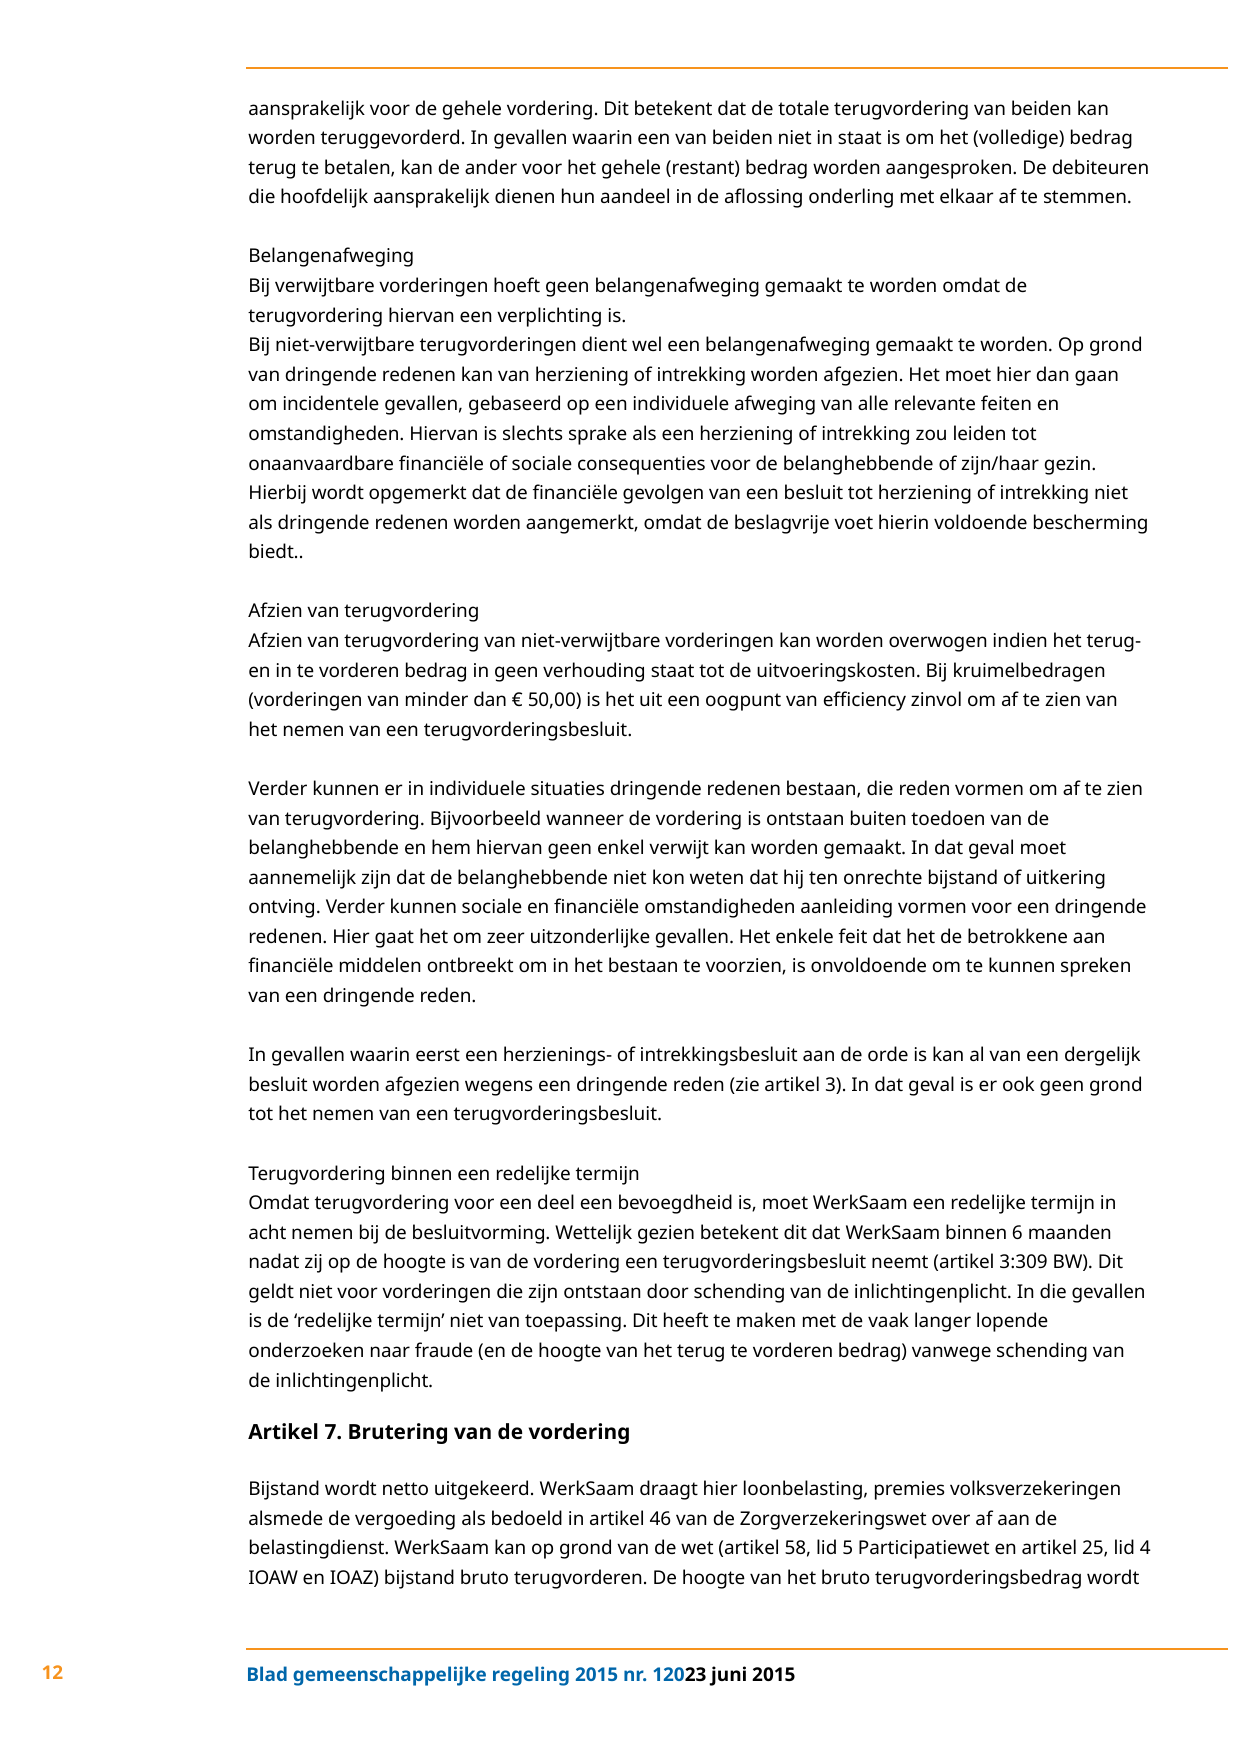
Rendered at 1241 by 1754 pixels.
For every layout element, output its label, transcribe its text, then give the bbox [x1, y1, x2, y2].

text In gevallen waarin eerst een herzienings- of intrekkingsbesluit aan de orde is kan al van een dergelijk besluit worden afgezien wegens een dringende reden (zie artikel 3). In dat geval is er ook geen grond tot het nemen van een terugvorderingsbesluit. [248, 1041, 1152, 1126]
text Terugvordering binnen een redelijke termijn [248, 1160, 1152, 1186]
text aansprakelijk voor de gehele vordering. Dit betekent dat de totale terugvordering van beiden kan worden teruggevorderd. In gevallen waarin een van beiden niet in staat is om het (volledige) bedrag terug te betalen, kan de ander voor het gehele (restant) bedrag worden aangesproken. De debiteuren die hoofdelijk aansprakelijk dienen hun aandeel in de aflossing onderling met elkaar af te stemmen. [248, 95, 1152, 209]
text Verder kunnen er in individuele situaties dringende redenen bestaan, die reden vormen om af te zien van terugvordering. Bijvoorbeeld wanneer de vordering is ontstaan buiten toedoen van de belanghebbende en hem hiervan geen enkel verwijt kan worden gemaakt. In dat geval moet aannemelijk zijn dat de belanghebbende niet kon weten dat hij ten onrechte bijstand of uitkering ontving. Verder kunnen sociale en financiële omstandigheden aanleiding vormen voor een dringende redenen. Hier gaat het om zeer uitzonderlijke gevallen. Het enkele feit dat het de betrokkene aan financiële middelen ontbreekt om in het bestaan te voorzien, is onvoldoende om te kunnen spreken van een dringende reden. [248, 775, 1152, 1008]
text Afzien van terugvordering [248, 598, 1152, 623]
text Bijstand wordt netto uitgekeerd. WerkSaam draagt hier loonbelasting, premies volksverzekeringen alsmede de vergoeding als bedoeld in artikel 46 van de Zorgverzekeringswet over af aan de belastingdienst. WerkSaam kan op grond van de wet (artikel 58, lid 5 Participatiewet en artikel 25, lid 4 IOAW en IOAZ) bijstand bruto terugvorderen. De hoogte van het bruto terugvorderingsbedrag wordt [248, 1475, 1152, 1590]
text Afzien van terugvordering van niet-verwijtbare vorderingen kan worden overwogen indien het terug- en in te vorderen bedrag in geen verhouding staat tot de uitvoeringskosten. Bij kruimelbedragen (vorderingen van minder dan € 50,00) is het uit een oogpunt van efficiency zinvol om af te zien van het nemen van een terugvorderingsbesluit. [248, 627, 1152, 742]
text Belangenafweging [248, 243, 1152, 268]
picture [41, 47, 231, 172]
text Artikel 7. Brutering van de vordering [248, 1417, 1152, 1446]
text Bij niet-verwijtbare terugvorderingen dient wel een belangenafweging gemaakt te worden. Op grond van dringende redenen kan van herziening of intrekking worden afgezien. Het moet hier dan gaan om incidentele gevallen, gebaseerd op een individuele afweging van alle relevante feiten en omstandigheden. Hiervan is slechts sprake als een herziening of intrekking zou leiden tot onaanvaardbare financiële of sociale consequenties voor de belanghebbende of zijn/haar gezin. Hierbij wordt opgemerkt dat de financiële gevolgen van een besluit tot herziening of intrekking niet als dringende redenen worden aangemerkt, omdat de beslagvrije voet hierin voldoende bescherming biedt.. [248, 331, 1152, 564]
text Bij verwijtbare vorderingen hoeft geen belangenafweging gemaakt te worden omdat de terugvordering hiervan een verplichting is. [248, 272, 1152, 328]
text Omdat terugvordering voor een deel een bevoegdheid is, moet WerkSaam een redelijke termijn in acht nemen bij de besluitvorming. Wettelijk gezien betekent dit dat WerkSaam binnen 6 maanden nadat zij op de hoogte is van de vordering een terugvorderingsbesluit neemt (artikel 3:309 BW). Dit geldt niet voor vorderingen die zijn ontstaan door schending van de inlichtingenplicht. In die gevallen is de ‘redelijke termijn’ niet van toepassing. Dit heeft te maken met de vaak langer lopende onderzoeken naar fraude (en de hoogte van het terug te vorderen bedrag) vanwege schending van de inlichtingenplicht. [248, 1189, 1152, 1393]
